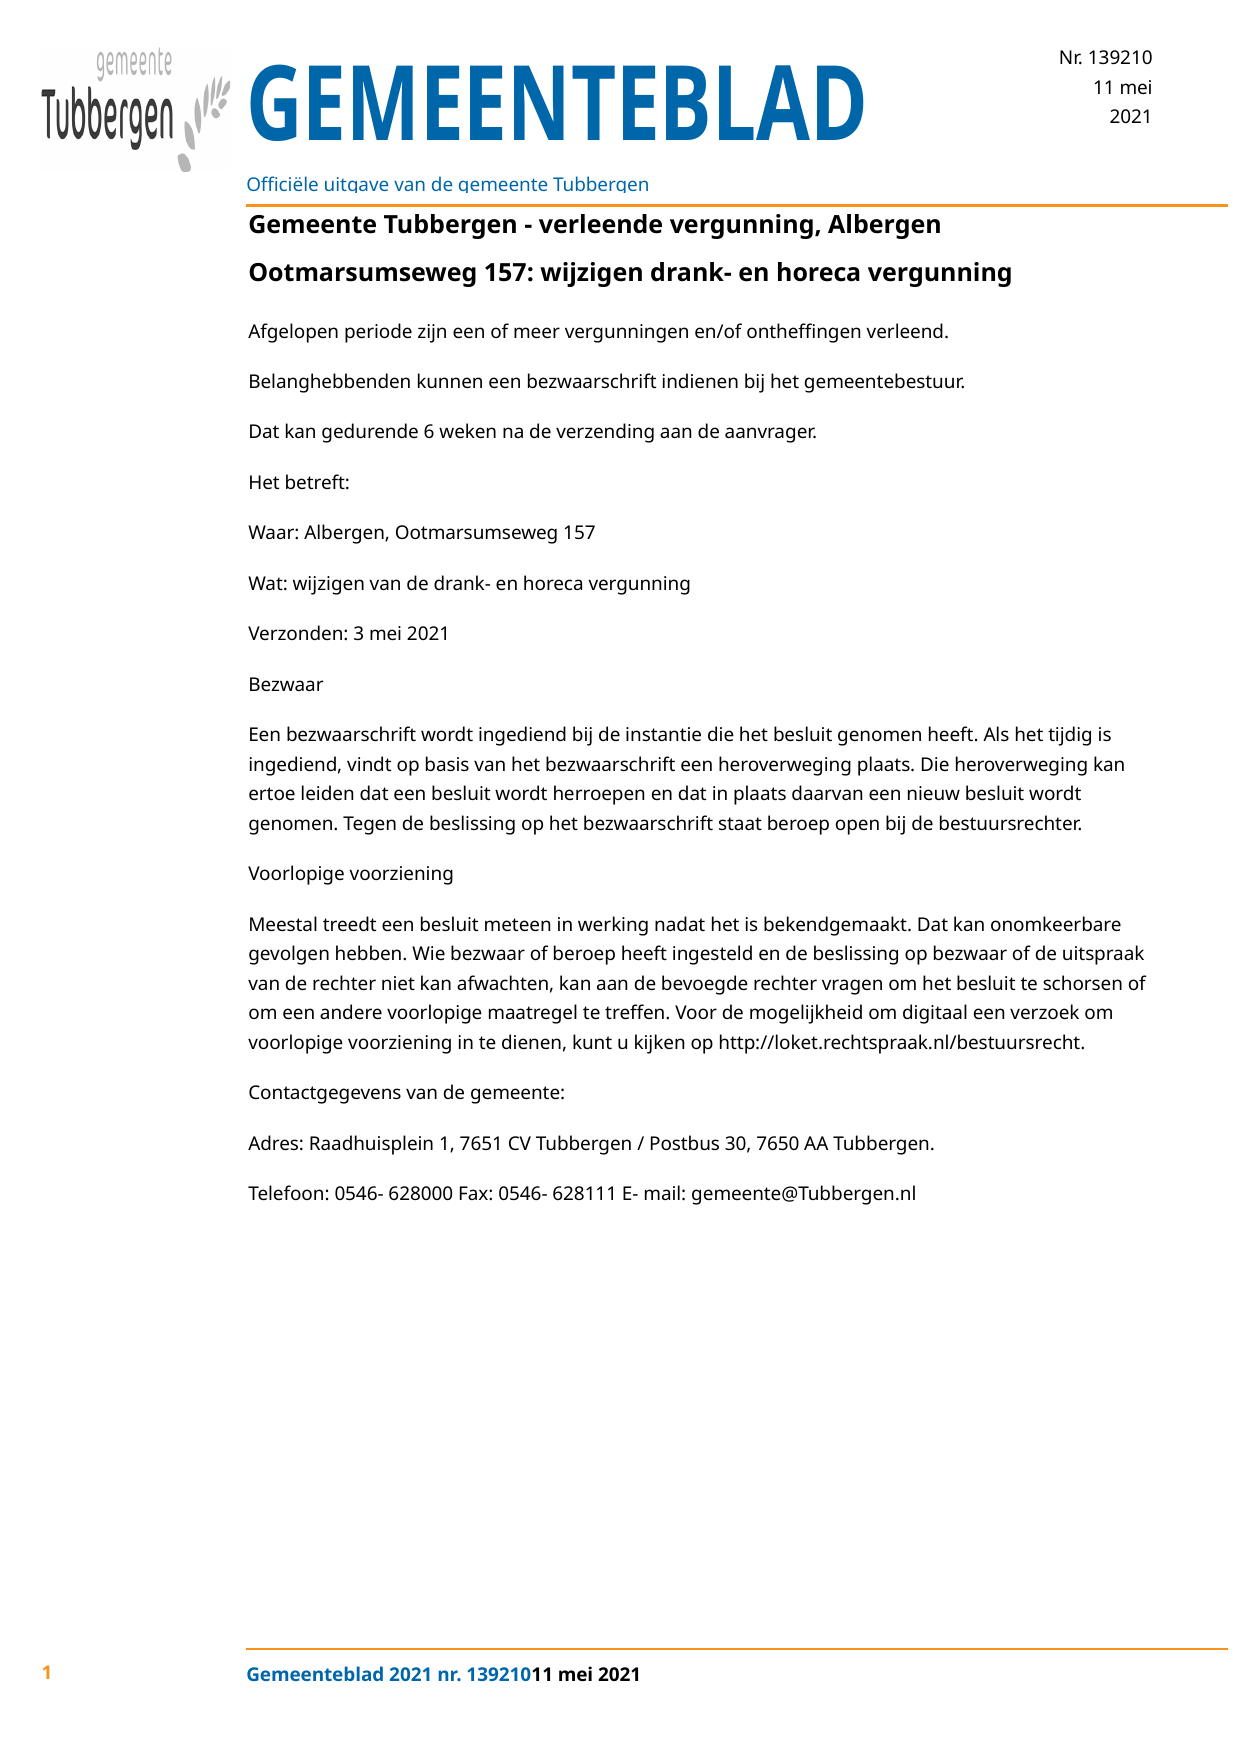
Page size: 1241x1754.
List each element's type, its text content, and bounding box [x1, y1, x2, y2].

text Contactgegevens van de gemeente: [248, 1079, 1152, 1105]
text Bezwaar [248, 671, 1152, 697]
text Een bezwaarschrift wordt ingediend bij de instantie die het besluit genomen heeft. Als het tijdig is ingediend, vindt op basis van het bezwaarschrift een heroverweging plaats. Die heroverweging kan ertoe leiden dat een besluit wordt herroepen en dat in plaats daarvan een nieuw besluit wordt genomen. Tegen de beslissing op het bezwaarschrift staat beroep open bij de bestuursrechter. [248, 721, 1152, 836]
picture [41, 47, 231, 172]
text Belanghebbenden kunnen een bezwaarschrift indienen bij het gemeentebestuur. [248, 368, 1152, 394]
text Waar: Albergen, Ootmarsumseweg 157 [248, 519, 1152, 545]
text Adres: Raadhuisplein 1, 7651 CV Tubbergen / Postbus 30, 7650 AA Tubbergen. [248, 1130, 1152, 1156]
text Voorlopige voorziening [248, 860, 1152, 886]
text Telefoon: 0546- 628000 Fax: 0546- 628111 E- mail: gemeente@Tubbergen.nl [248, 1180, 1152, 1206]
text Het betreft: [248, 469, 1152, 495]
text Wat: wijzigen van de drank- en horeca vergunning [248, 570, 1152, 596]
text Meestal treedt een besluit meteen in werking nadat het is bekendgemaakt. Dat kan onomkeerbare gevolgen hebben. Wie bezwaar of beroep heeft ingesteld en de beslissing op bezwaar of de uitspraak van de rechter niet kan afwachten, kan aan de bevoegde rechter vragen om het besluit te schorsen of om een andere voorlopige maatregel te treffen. Voor de mogelijkheid om digitaal een verzoek om voorlopige voorziening in te dienen, kunt u kijken op http://loket.rechtspraak.nl/bestuursrecht. [248, 911, 1152, 1055]
text Afgelopen periode zijn een of meer vergunningen en/of ontheffingen verleend. [248, 318, 1152, 344]
text Gemeente Tubbergen - verleende vergunning, Albergen Ootmarsumseweg 157: wijzigen drank- en horeca vergunning [248, 207, 1152, 288]
text Verzonden: 3 mei 2021 [248, 620, 1152, 646]
text Dat kan gedurende 6 weken na de verzending aan de aanvrager. [248, 419, 1152, 444]
